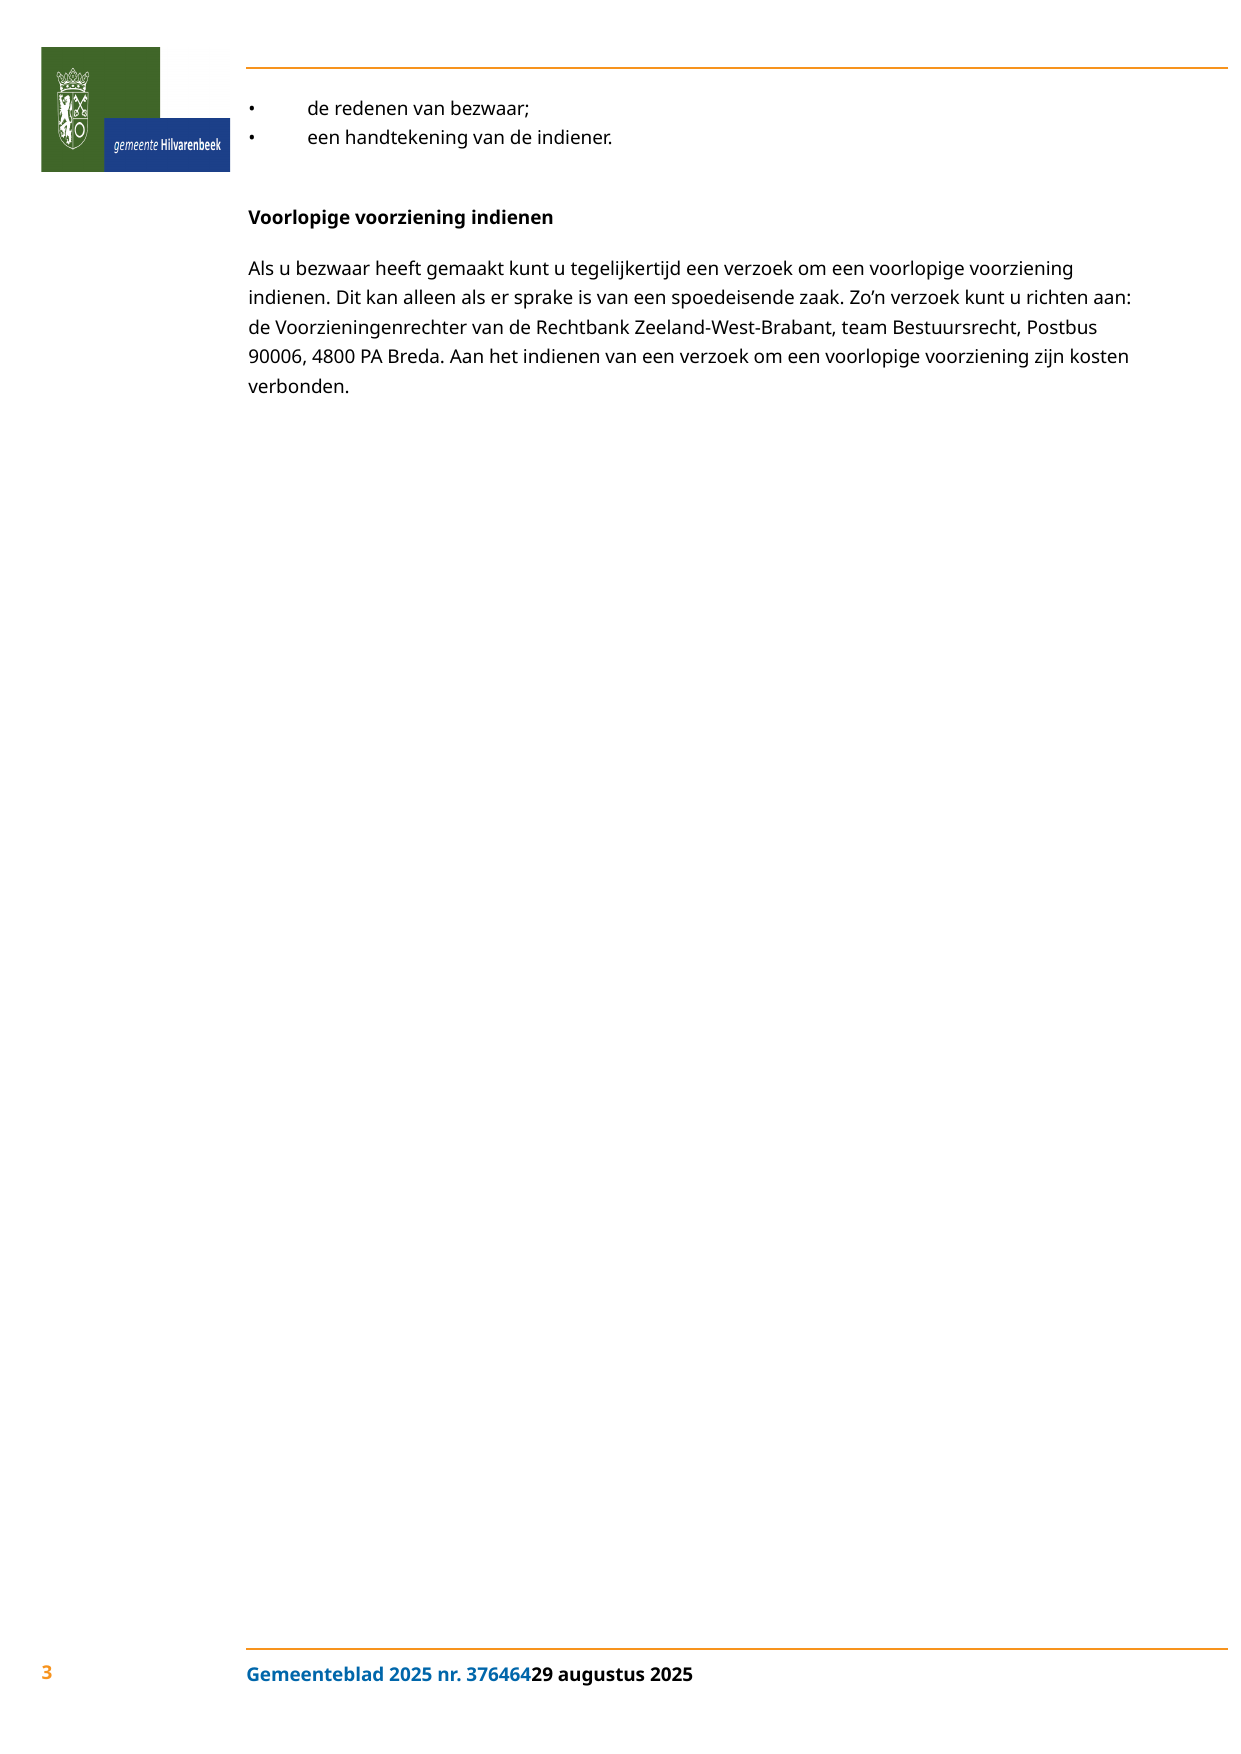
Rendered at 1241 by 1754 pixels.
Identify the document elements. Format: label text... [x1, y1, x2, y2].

list de redenen van bezwaar; [248, 95, 1152, 121]
text Voorlopige voorziening indienen [248, 204, 1152, 230]
text Als u bezwaar heeft gemaakt kunt u tegelijkertijd een verzoek om een voorlopige voorziening indienen. Dit kan alleen als er sprake is van een spoedeisende zaak. Zo’n verzoek kunt u richten aan: de Voorzieningenrechter van de Rechtbank Zeeland-West-Brabant, team Bestuursrecht, Postbus 90006, 4800 PA Breda. Aan het indienen van een verzoek om een voorlopige voorziening zijn kosten verbonden. [248, 255, 1152, 399]
list een handtekening van de indiener. [248, 124, 1152, 150]
picture [41, 47, 231, 172]
